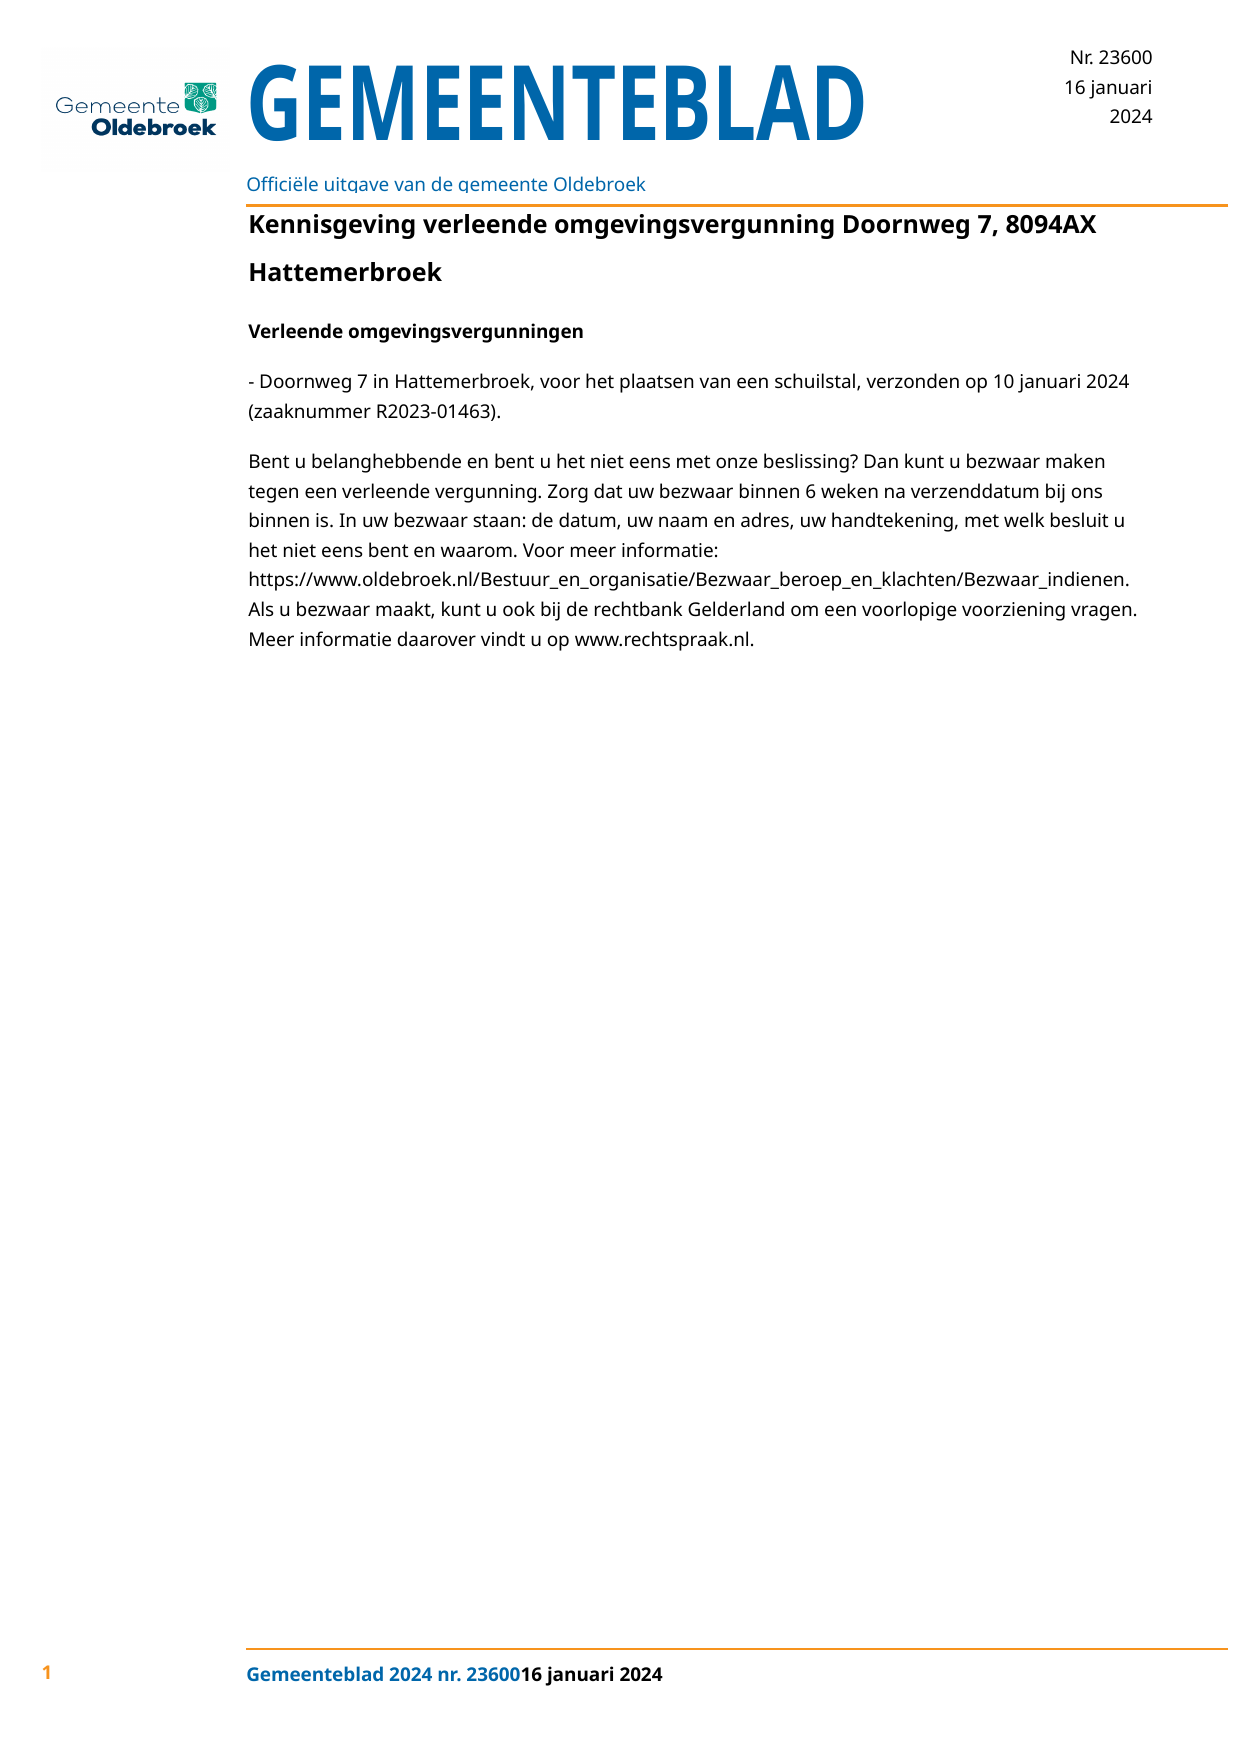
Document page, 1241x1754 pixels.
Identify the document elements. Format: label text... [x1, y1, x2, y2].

text - Doornweg 7 in Hattemerbroek, voor het plaatsen van een schuilstal, verzonden op 10 januari 2024 (zaaknummer R2023-01463). [248, 368, 1152, 424]
text Verleende omgevingsvergunningen [248, 318, 1152, 344]
picture [41, 47, 231, 172]
text Kennisgeving verleende omgevingsvergunning Doornweg 7, 8094AX Hattemerbroek [248, 207, 1152, 288]
text Bent u belanghebbende en bent u het niet eens met onze beslissing? Dan kunt u bezwaar maken tegen een verleende vergunning. Zorg dat uw bezwaar binnen 6 weken na verzenddatum bij ons binnen is. In uw bezwaar staan: de datum, uw naam en adres, uw handtekening, met welk besluit u het niet eens bent en waarom. Voor meer informatie: https://www.oldebroek.nl/Bestuur_en_organisatie/Bezwaar_beroep_en_klachten/Bezwaar_indienen. Als u bezwaar maakt, kunt u ook bij de rechtbank Gelderland om een voorlopige voorziening vragen. Meer informatie daarover vindt u op www.rechtspraak.nl. [248, 448, 1152, 652]
